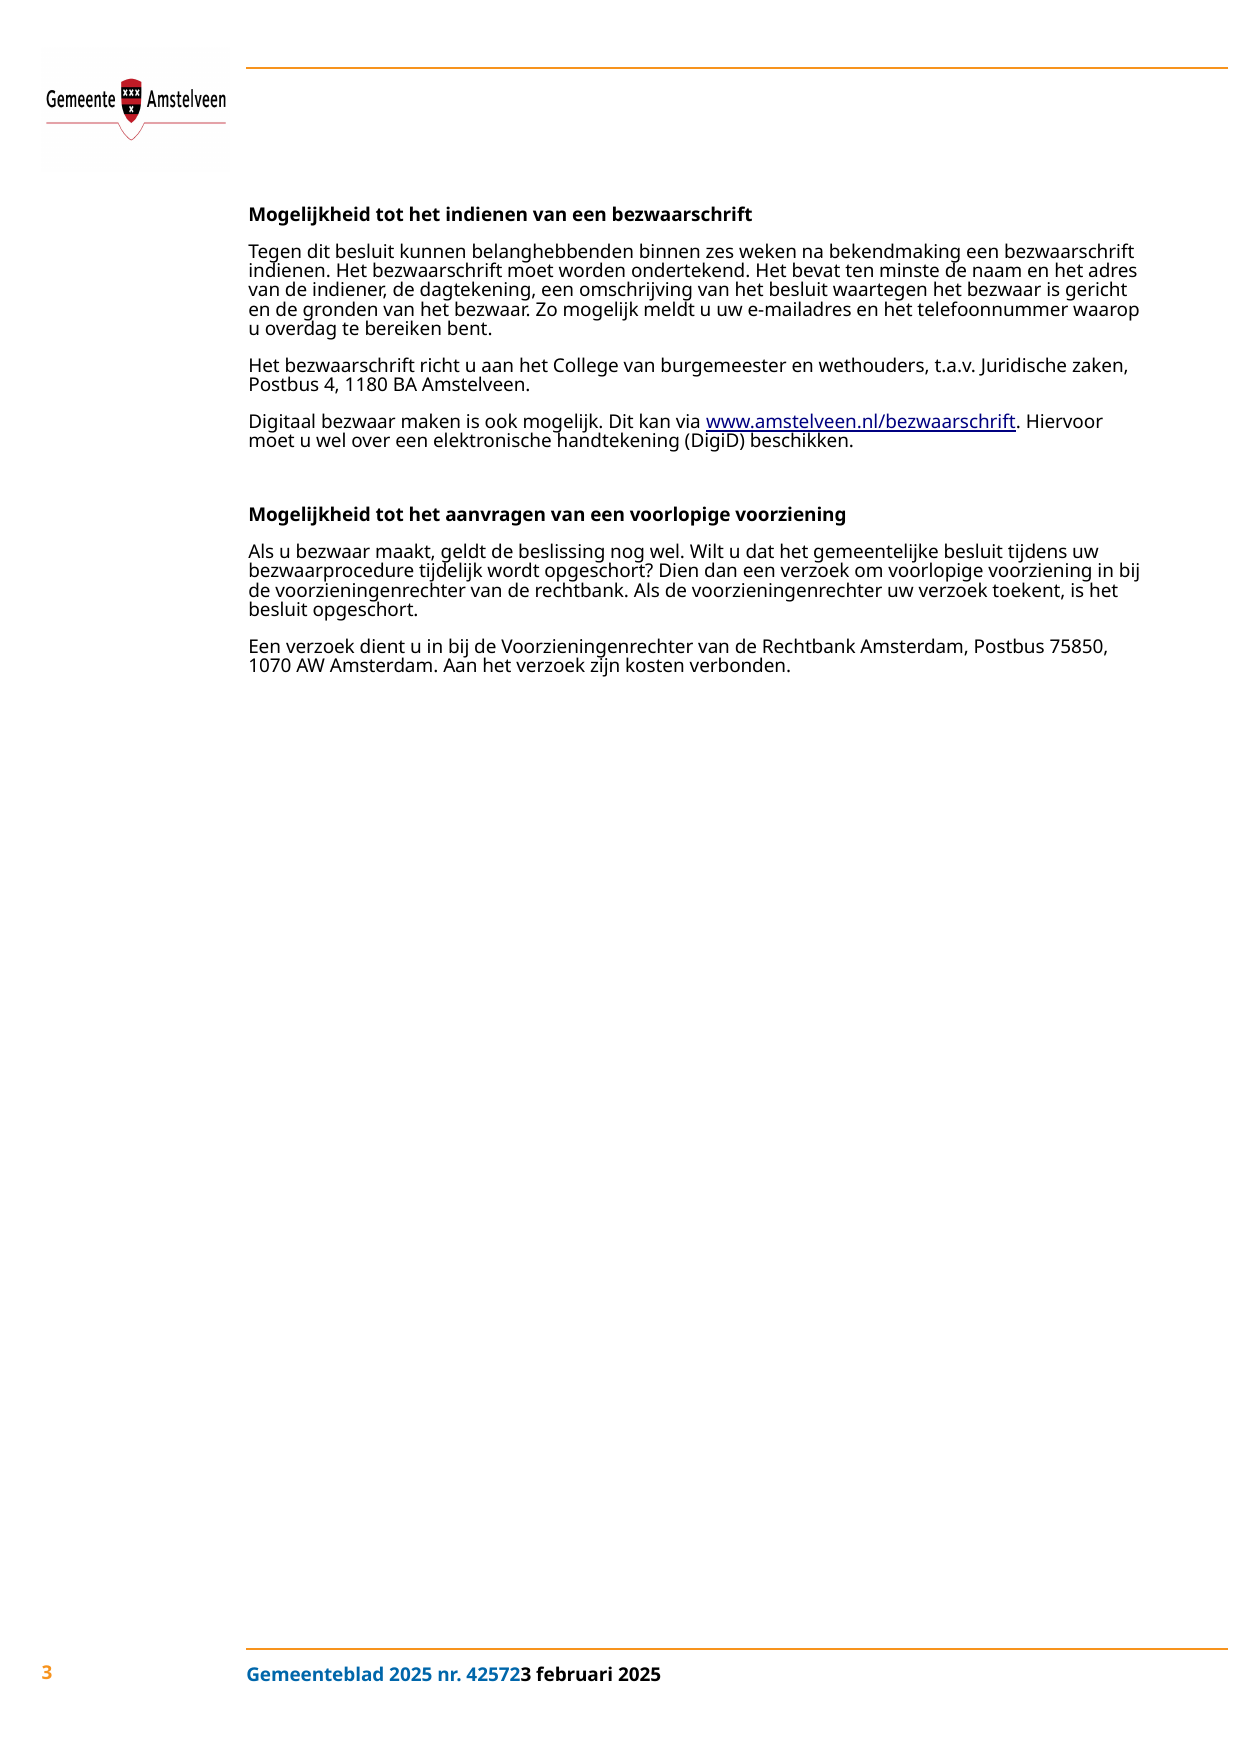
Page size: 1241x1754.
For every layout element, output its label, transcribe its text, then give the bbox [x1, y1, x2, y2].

text Een verzoek dient u in bij de Voorzieningenrechter van de Rechtbank Amsterdam, Postbus 75850, 1070 AW Amsterdam. Aan het verzoek zijn kosten verbonden. [248, 638, 1152, 677]
text Digitaal bezwaar maken is ook mogelijk. Dit kan via www.amstelveen.nl/bezwaarschrift. Hiervoor moet u wel over een elektronische handtekening (DigiD) beschikken. [248, 413, 1152, 452]
text Het bezwaarschrift richt u aan het College van burgemeester en wethouders, t.a.v. Juridische zaken, Postbus 4, 1180 BA Amstelveen. [248, 357, 1152, 395]
text Mogelijkheid tot het aanvragen van een voorlopige voorziening [248, 506, 1152, 526]
text Als u bezwaar maakt, geldt de beslissing nog wel. Wilt u dat het gemeentelijke besluit tijdens uw bezwaarprocedure tijdelijk wordt opgeschort? Dien dan een verzoek om voorlopige voorziening in bij de voorzieningenrechter van de rechtbank. Als de voorzieningenrechter uw verzoek toekent, is het besluit opgeschort. [248, 543, 1152, 620]
text Tegen dit besluit kunnen belanghebbenden binnen zes weken na bekendmaking een bezwaarschrift indienen. Het bezwaarschrift moet worden ondertekend. Het bevat ten minste de naam en het adres van de indiener, de dagtekening, een omschrijving van het besluit waartegen het bezwaar is gericht en de gronden van het bezwaar. Zo mogelijk meldt u uw e-mailadres en het telefoonnummer waarop u overdag te bereiken bent. [248, 243, 1152, 339]
text Mogelijkheid tot het indienen van een bezwaarschrift [248, 206, 1152, 225]
picture [41, 47, 231, 172]
